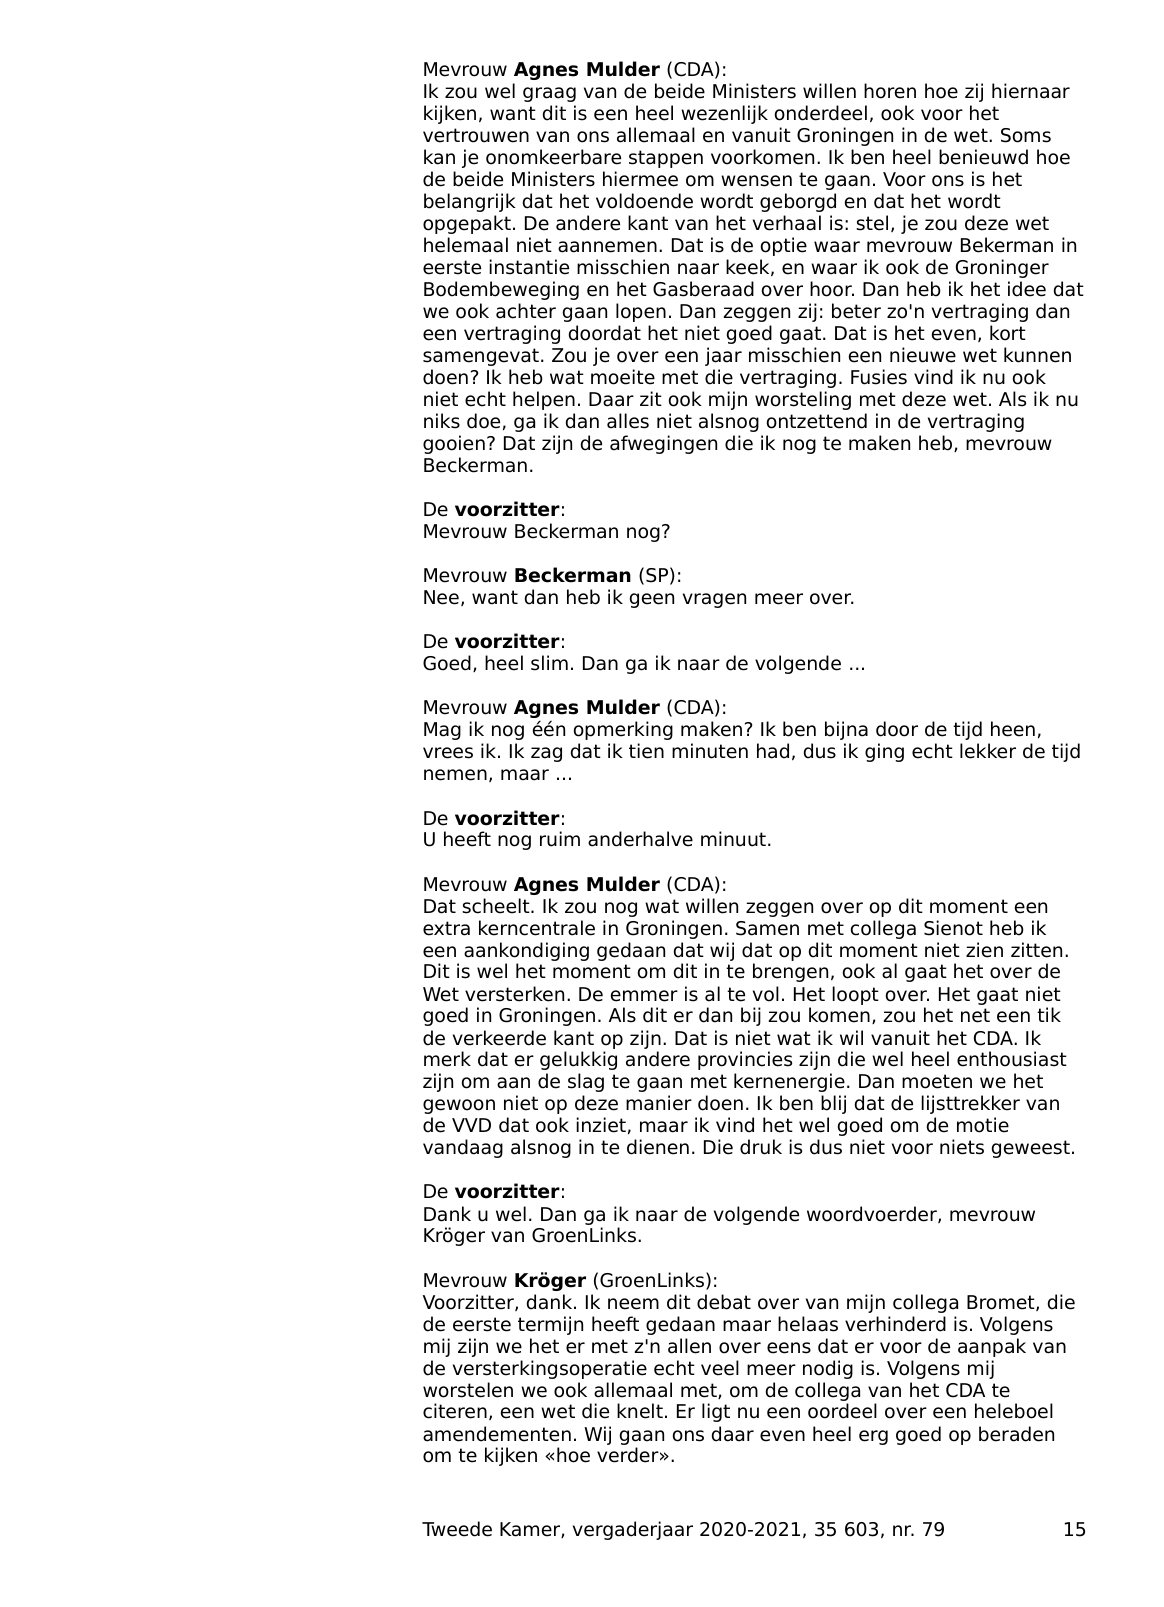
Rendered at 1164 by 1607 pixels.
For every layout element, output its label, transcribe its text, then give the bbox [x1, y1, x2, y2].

text Mag ik nog één opmerking maken? Ik ben bijna door de tijd heen, vrees ik. Ik zag dat ik tien minuten had, dus ik ging echt lekker de tijd nemen, maar ... [422, 719, 1087, 785]
text Goed, heel slim. Dan ga ik naar de volgende ... [422, 653, 1087, 675]
text Mevrouw Beckerman nog? [422, 521, 1087, 543]
text Dat scheelt. Ik zou nog wat willen zeggen over op dit moment een extra kerncentrale in Groningen. Samen met collega Sienot heb ik een aankondiging gedaan dat wij dat op dit moment niet zien zitten. Dit is wel het moment om dit in te brengen, ook al gaat het over de Wet versterken. De emmer is al te vol. Het loopt over. Het gaat niet goed in Groningen. Als dit er dan bij zou komen, zou het net een tik de verkeerde kant op zijn. Dat is niet wat ik wil vanuit het CDA. Ik merk dat er gelukkig andere provincies zijn die wel heel enthousiast zijn om aan de slag te gaan met kernenergie. Dan moeten we het gewoon niet op deze manier doen. Ik ben blij dat de lijsttrekker van de VVD dat ook inziet, maar ik vind het wel goed om de motie vandaag alsnog in te dienen. Die druk is dus niet voor niets geweest. [422, 896, 1087, 1159]
text De voorzitter: [422, 1181, 1087, 1203]
text Ik zou wel graag van de beide Ministers willen horen hoe zij hiernaar kijken, want dit is een heel wezenlijk onderdeel, ook voor het vertrouwen van ons allemaal en vanuit Groningen in de wet. Soms kan je onomkeerbare stappen voorkomen. Ik ben heel benieuwd hoe de beide Ministers hiermee om wensen te gaan. Voor ons is het belangrijk dat het voldoende wordt geborgd en dat het wordt opgepakt. De andere kant van het verhaal is: stel, je zou deze wet helemaal niet aannemen. Dat is de optie waar mevrouw Bekerman in eerste instantie misschien naar keek, en waar ik ook de Groninger Bodembeweging en het Gasberaad over hoor. Dan heb ik het idee dat we ook achter gaan lopen. Dan zeggen zij: beter zo'n vertraging dan een vertraging doordat het niet goed gaat. Dat is het even, kort samengevat. Zou je over een jaar misschien een nieuwe wet kunnen doen? Ik heb wat moeite met die vertraging. Fusies vind ik nu ook niet echt helpen. Daar zit ook mijn worsteling met deze wet. Als ik nu niks doe, ga ik dan alles niet alsnog ontzettend in de vertraging gooien? Dat zijn de afwegingen die ik nog te maken heb, mevrouw Beckerman. [422, 81, 1087, 477]
text Dank u wel. Dan ga ik naar de volgende woordvoerder, mevrouw Kröger van GroenLinks. [422, 1203, 1087, 1247]
text De voorzitter: [422, 499, 1087, 521]
text De voorzitter: [422, 807, 1087, 829]
text Mevrouw Beckerman (SP): [422, 565, 1087, 587]
text Mevrouw Agnes Mulder (CDA): [422, 59, 1087, 81]
text U heeft nog ruim anderhalve minuut. [422, 829, 1087, 851]
text Mevrouw Kröger (GroenLinks): [422, 1269, 1087, 1292]
text Voorzitter, dank. Ik neem dit debat over van mijn collega Bromet, die de eerste termijn heeft gedaan maar helaas verhinderd is. Volgens mij zijn we het er met z'n allen over eens dat er voor de aanpak van de versterkingsoperatie echt veel meer nodig is. Volgens mij worstelen we ook allemaal met, om de collega van het CDA te citeren, een wet die knelt. Er ligt nu een oordeel over een heleboel amendementen. Wij gaan ons daar even heel erg goed op beraden om te kijken «hoe verder». [422, 1292, 1087, 1467]
text Mevrouw Agnes Mulder (CDA): [422, 873, 1087, 896]
text De voorzitter: [422, 631, 1087, 653]
text Mevrouw Agnes Mulder (CDA): [422, 697, 1087, 719]
text Nee, want dan heb ik geen vragen meer over. [422, 587, 1087, 609]
